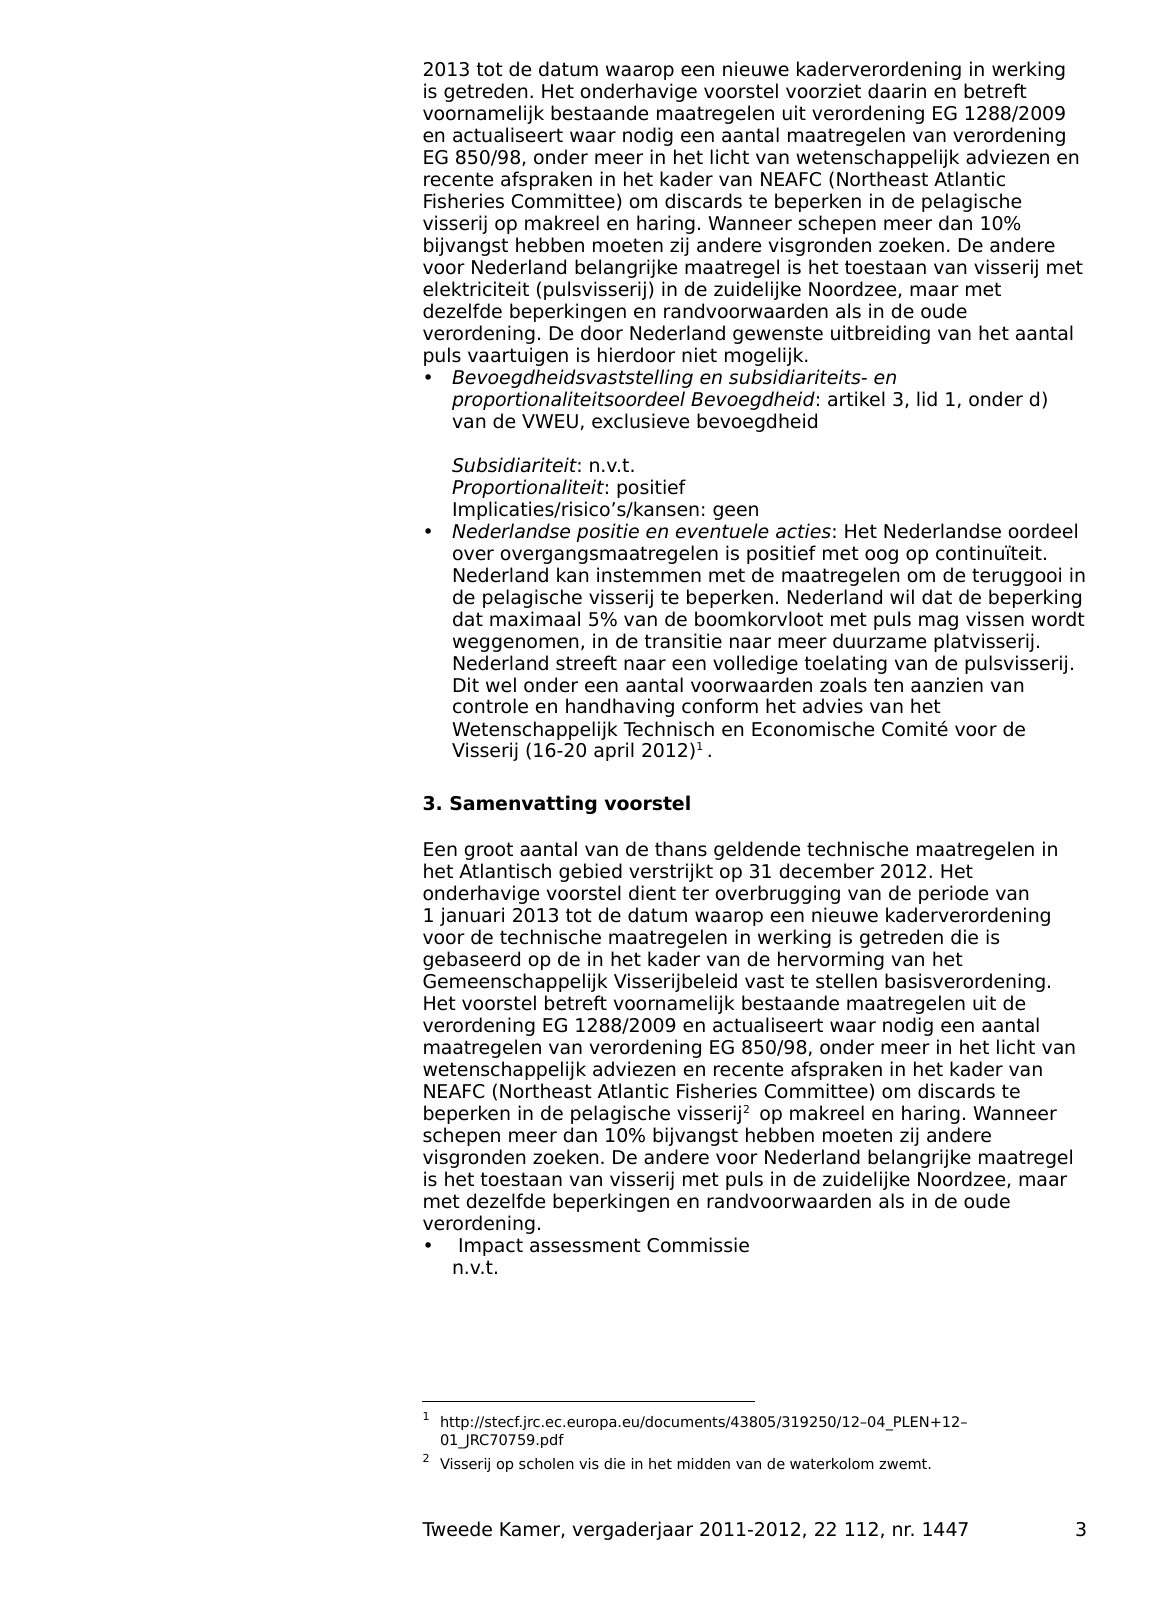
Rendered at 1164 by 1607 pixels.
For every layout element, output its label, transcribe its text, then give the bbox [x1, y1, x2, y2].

text n.v.t. [452, 1257, 1087, 1279]
text Proportionaliteit: positief [452, 477, 1087, 499]
text • Impact assessment Commissie [422, 1235, 1087, 1257]
text http://stecf.jrc.ec.europa.eu/documents/43805/319250/12–04_PLEN+12–01_JRC70759.pdf [422, 1410, 1087, 1449]
text Subsidiariteit: n.v.t. [452, 455, 1087, 477]
text 2013 tot de datum waarop een nieuwe kaderverordening in werking is getreden. Het onderhavige voorstel voorziet daarin en betreft voornamelijk bestaande maatregelen uit verordening EG 1288/2009 en actualiseert waar nodig een aantal maatregelen van verordening EG 850/98, onder meer in het licht van wetenschappelijk adviezen en recente afspraken in het kader van NEAFC (Northeast Atlantic Fisheries Committee) om discards te beperken in de pelagische visserij op makreel en haring. Wanneer schepen meer dan 10% bijvangst hebben moeten zij andere visgronden zoeken. De andere voor Nederland belangrijke maatregel is het toestaan van visserij met elektriciteit (pulsvisserij) in de zuidelijke Noordzee, maar met dezelfde beperkingen en randvoorwaarden als in de oude verordening. De door Nederland gewenste uitbreiding van het aantal puls vaartuigen is hierdoor niet mogelijk. [422, 59, 1087, 367]
subtitle 3. Samenvatting voorstel [422, 792, 1087, 814]
text Implicaties/risico’s/kansen: geen [452, 499, 1087, 521]
text • Bevoegdheidsvaststelling en subsidiariteits- en proportionaliteitsoordeel Bevoegdheid: artikel 3, lid 1, onder d) van de VWEU, exclusieve bevoegdheid [422, 367, 1087, 433]
text Een groot aantal van de thans geldende technische maatregelen in het Atlantisch gebied verstrijkt op 31 december 2012. Het onderhavige voorstel dient ter overbrugging van de periode van 1 januari 2013 tot de datum waarop een nieuwe kaderverordening voor de technische maatregelen in werking is getreden die is gebaseerd op de in het kader van de hervorming van het Gemeenschappelijk Visserijbeleid vast te stellen basisverordening. Het voorstel betreft voornamelijk bestaande maatregelen uit de verordening EG 1288/2009 en actualiseert waar nodig een aantal maatregelen van verordening EG 850/98, onder meer in het licht van wetenschappelijk adviezen en recente afspraken in het kader van NEAFC (Northeast Atlantic Fisheries Committee) om discards te beperken in de pelagische visserij op makreel en haring. Wanneer schepen meer dan 10% bijvangst hebben moeten zij andere visgronden zoeken. De andere voor Nederland belangrijke maatregel is het toestaan van visserij met puls in de zuidelijke Noordzee, maar met dezelfde beperkingen en randvoorwaarden als in de oude verordening. [422, 839, 1087, 1235]
text • Nederlandse positie en eventuele acties: Het Nederlandse oordeel over overgangsmaatregelen is positief met oog op continuïteit. Nederland kan instemmen met de maatregelen om de teruggooi in de pelagische visserij te beperken. Nederland wil dat de beperking dat maximaal 5% van de boomkorvloot met puls mag vissen wordt weggenomen, in de transitie naar meer duurzame platvisserij. Nederland streeft naar een volledige toelating van de pulsvisserij. Dit wel onder een aantal voorwaarden zoals ten aanzien van controle en handhaving conform het advies van het Wetenschappelijk Technisch en Economische Comité voor de Visserij (16-20 april 2012). [422, 521, 1087, 762]
text Visserij op scholen vis die in het midden van de waterkolom zwemt. [422, 1452, 1087, 1474]
